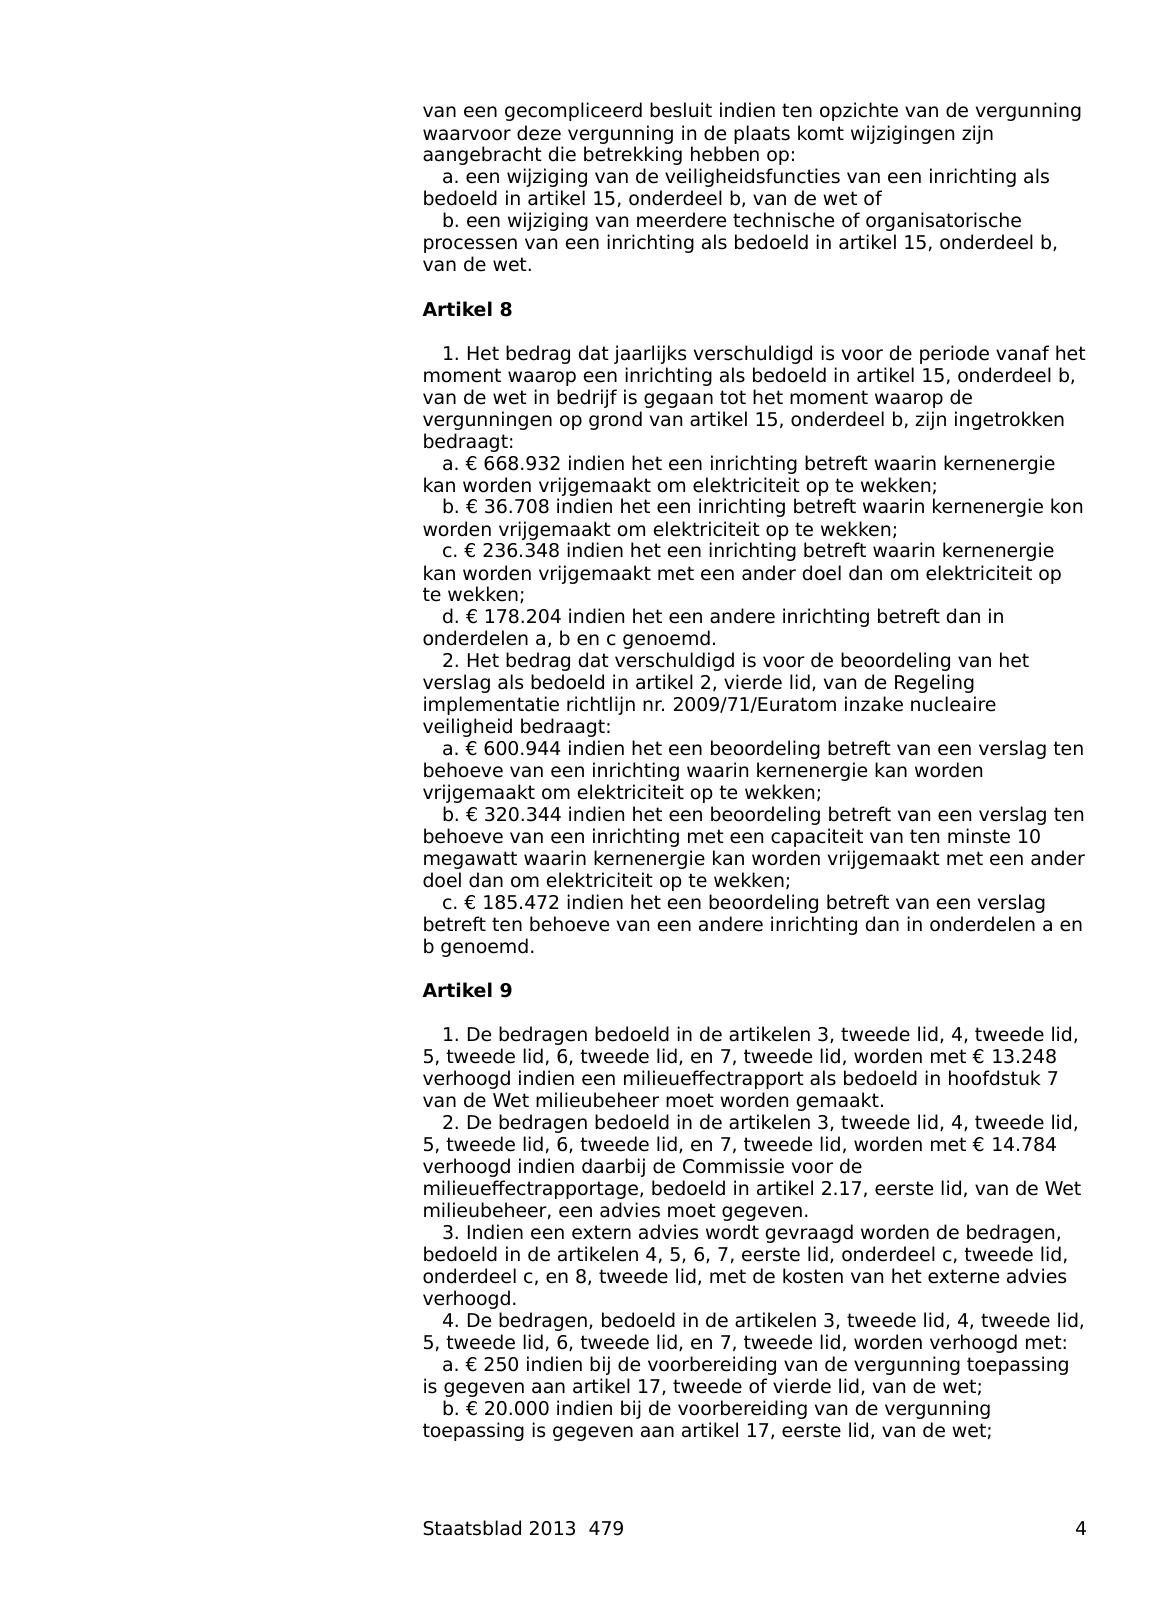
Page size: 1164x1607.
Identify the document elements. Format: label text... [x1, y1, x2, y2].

text 2. De bedragen bedoeld in de artikelen 3, tweede lid, 4, tweede lid, 5, tweede lid, 6, tweede lid, en 7, tweede lid, worden met € 14.784 verhoogd indien daarbij de Commissie voor de milieueffectrapportage, bedoeld in artikel 2.17, eerste lid, van de Wet milieubeheer, een advies moet gegeven. [422, 1112, 1087, 1222]
subtitle Artikel 8 [422, 298, 1087, 320]
text 2. Het bedrag dat verschuldigd is voor de beoordeling van het verslag als bedoeld in artikel 2, vierde lid, van de Regeling implementatie richtlijn nr. 2009/71/Euratom inzake nucleaire veiligheid bedraagt: [422, 650, 1087, 738]
text a. € 250 indien bij de voorbereiding van de vergunning toepassing is gegeven aan artikel 17, tweede of vierde lid, van de wet; [422, 1354, 1087, 1398]
text 1. Het bedrag dat jaarlijks verschuldigd is voor de periode vanaf het moment waarop een inrichting als bedoeld in artikel 15, onderdeel b, van de wet in bedrijf is gegaan tot het moment waarop de vergunningen op grond van artikel 15, onderdeel b, zijn ingetrokken bedraagt: [422, 343, 1087, 452]
text a. € 668.932 indien het een inrichting betreft waarin kernenergie kan worden vrijgemaakt om elektriciteit op te wekken; [422, 452, 1087, 496]
text c. € 185.472 indien het een beoordeling betreft van een verslag betreft ten behoeve van een andere inrichting dan in onderdelen a en b genoemd. [422, 892, 1087, 958]
text a. een wijziging van de veiligheidsfuncties van een inrichting als bedoeld in artikel 15, onderdeel b, van de wet of [422, 166, 1087, 210]
text a. € 600.944 indien het een beoordeling betreft van een verslag ten behoeve van een inrichting waarin kernenergie kan worden vrijgemaakt om elektriciteit op te wekken; [422, 738, 1087, 804]
text van een gecompliceerd besluit indien ten opzichte van de vergunning waarvoor deze vergunning in de plaats komt wijzigingen zijn aangebracht die betrekking hebben op: [422, 100, 1087, 166]
subtitle Artikel 9 [422, 980, 1087, 1002]
text 1. De bedragen bedoeld in de artikelen 3, tweede lid, 4, tweede lid, 5, tweede lid, 6, tweede lid, en 7, tweede lid, worden met € 13.248 verhoogd indien een milieueffectrapport als bedoeld in hoofdstuk 7 van de Wet milieubeheer moet worden gemaakt. [422, 1024, 1087, 1112]
text b. een wijziging van meerdere technische of organisatorische processen van een inrichting als bedoeld in artikel 15, onderdeel b, van de wet. [422, 210, 1087, 276]
text d. € 178.204 indien het een andere inrichting betreft dan in onderdelen a, b en c genoemd. [422, 606, 1087, 650]
text 3. Indien een extern advies wordt gevraagd worden de bedragen, bedoeld in de artikelen 4, 5, 6, 7, eerste lid, onderdeel c, tweede lid, onderdeel c, en 8, tweede lid, met de kosten van het externe advies verhoogd. [422, 1222, 1087, 1310]
text b. € 320.344 indien het een beoordeling betreft van een verslag ten behoeve van een inrichting met een capaciteit van ten minste 10 megawatt waarin kernenergie kan worden vrijgemaakt met een ander doel dan om elektriciteit op te wekken; [422, 804, 1087, 892]
text b. € 20.000 indien bij de voorbereiding van de vergunning toepassing is gegeven aan artikel 17, eerste lid, van de wet; [422, 1398, 1087, 1442]
text 4. De bedragen, bedoeld in de artikelen 3, tweede lid, 4, tweede lid, 5, tweede lid, 6, tweede lid, en 7, tweede lid, worden verhoogd met: [422, 1310, 1087, 1354]
text c. € 236.348 indien het een inrichting betreft waarin kernenergie kan worden vrijgemaakt met een ander doel dan om elektriciteit op te wekken; [422, 540, 1087, 606]
text b. € 36.708 indien het een inrichting betreft waarin kernenergie kon worden vrijgemaakt om elektriciteit op te wekken; [422, 496, 1087, 540]
